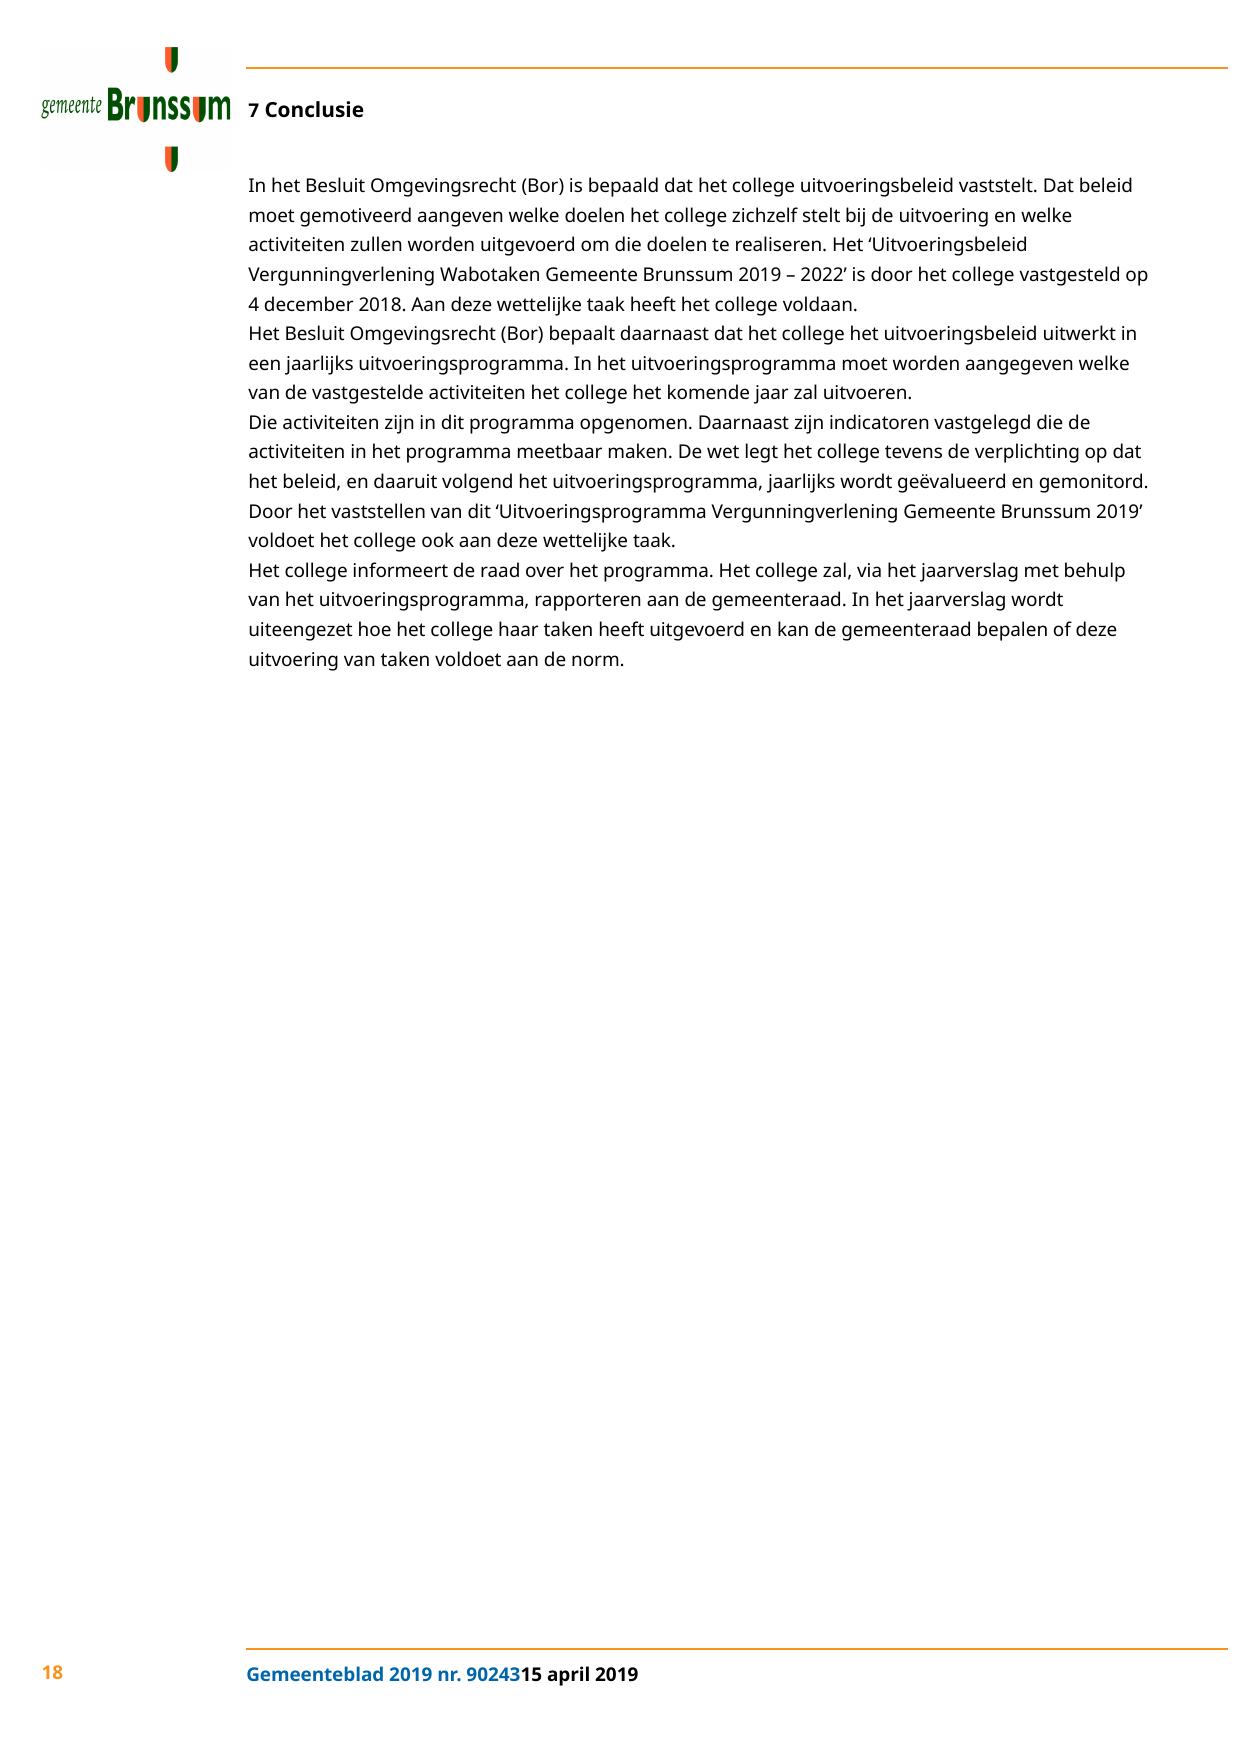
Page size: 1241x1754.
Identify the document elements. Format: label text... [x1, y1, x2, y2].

text Door het vaststellen van dit ‘Uitvoeringsprogramma Vergunningverlening Gemeente Brunssum 2019’ voldoet het college ook aan deze wettelijke taak. [248, 498, 1152, 553]
text Het college informeert de raad over het programma. Het college zal, via het jaarverslag met behulp van het uitvoeringsprogramma, rapporteren aan de gemeenteraad. In het jaarverslag wordt uiteengezet hoe het college haar taken heeft uitgevoerd en kan de gemeenteraad bepalen of deze uitvoering van taken voldoet aan de norm. [248, 557, 1152, 672]
picture [41, 47, 231, 172]
text In het Besluit Omgevingsrecht (Bor) is bepaald dat het college uitvoeringsbeleid vaststelt. Dat beleid moet gemotiveerd aangeven welke doelen het college zichzelf stelt bij de uitvoering en welke activiteiten zullen worden uitgevoerd om die doelen te realiseren. Het ‘Uitvoeringsbeleid Vergunningverlening Wabotaken Gemeente Brunssum 2019 – 2022’ is door het college vastgesteld op 4 december 2018. Aan deze wettelijke taak heeft het college voldaan. [248, 172, 1152, 317]
text 7 Conclusie [248, 95, 1152, 123]
text Het Besluit Omgevingsrecht (Bor) bepaalt daarnaast dat het college het uitvoeringsbeleid uitwerkt in een jaarlijks uitvoeringsprogramma. In het uitvoeringsprogramma moet worden aangegeven welke van de vastgestelde activiteiten het college het komende jaar zal uitvoeren. [248, 320, 1152, 405]
text Die activiteiten zijn in dit programma opgenomen. Daarnaast zijn indicatoren vastgelegd die de activiteiten in het programma meetbaar maken. De wet legt het college tevens de verplichting op dat het beleid, en daaruit volgend het uitvoeringsprogramma, jaarlijks wordt geëvalueerd en gemonitord. [248, 409, 1152, 494]
